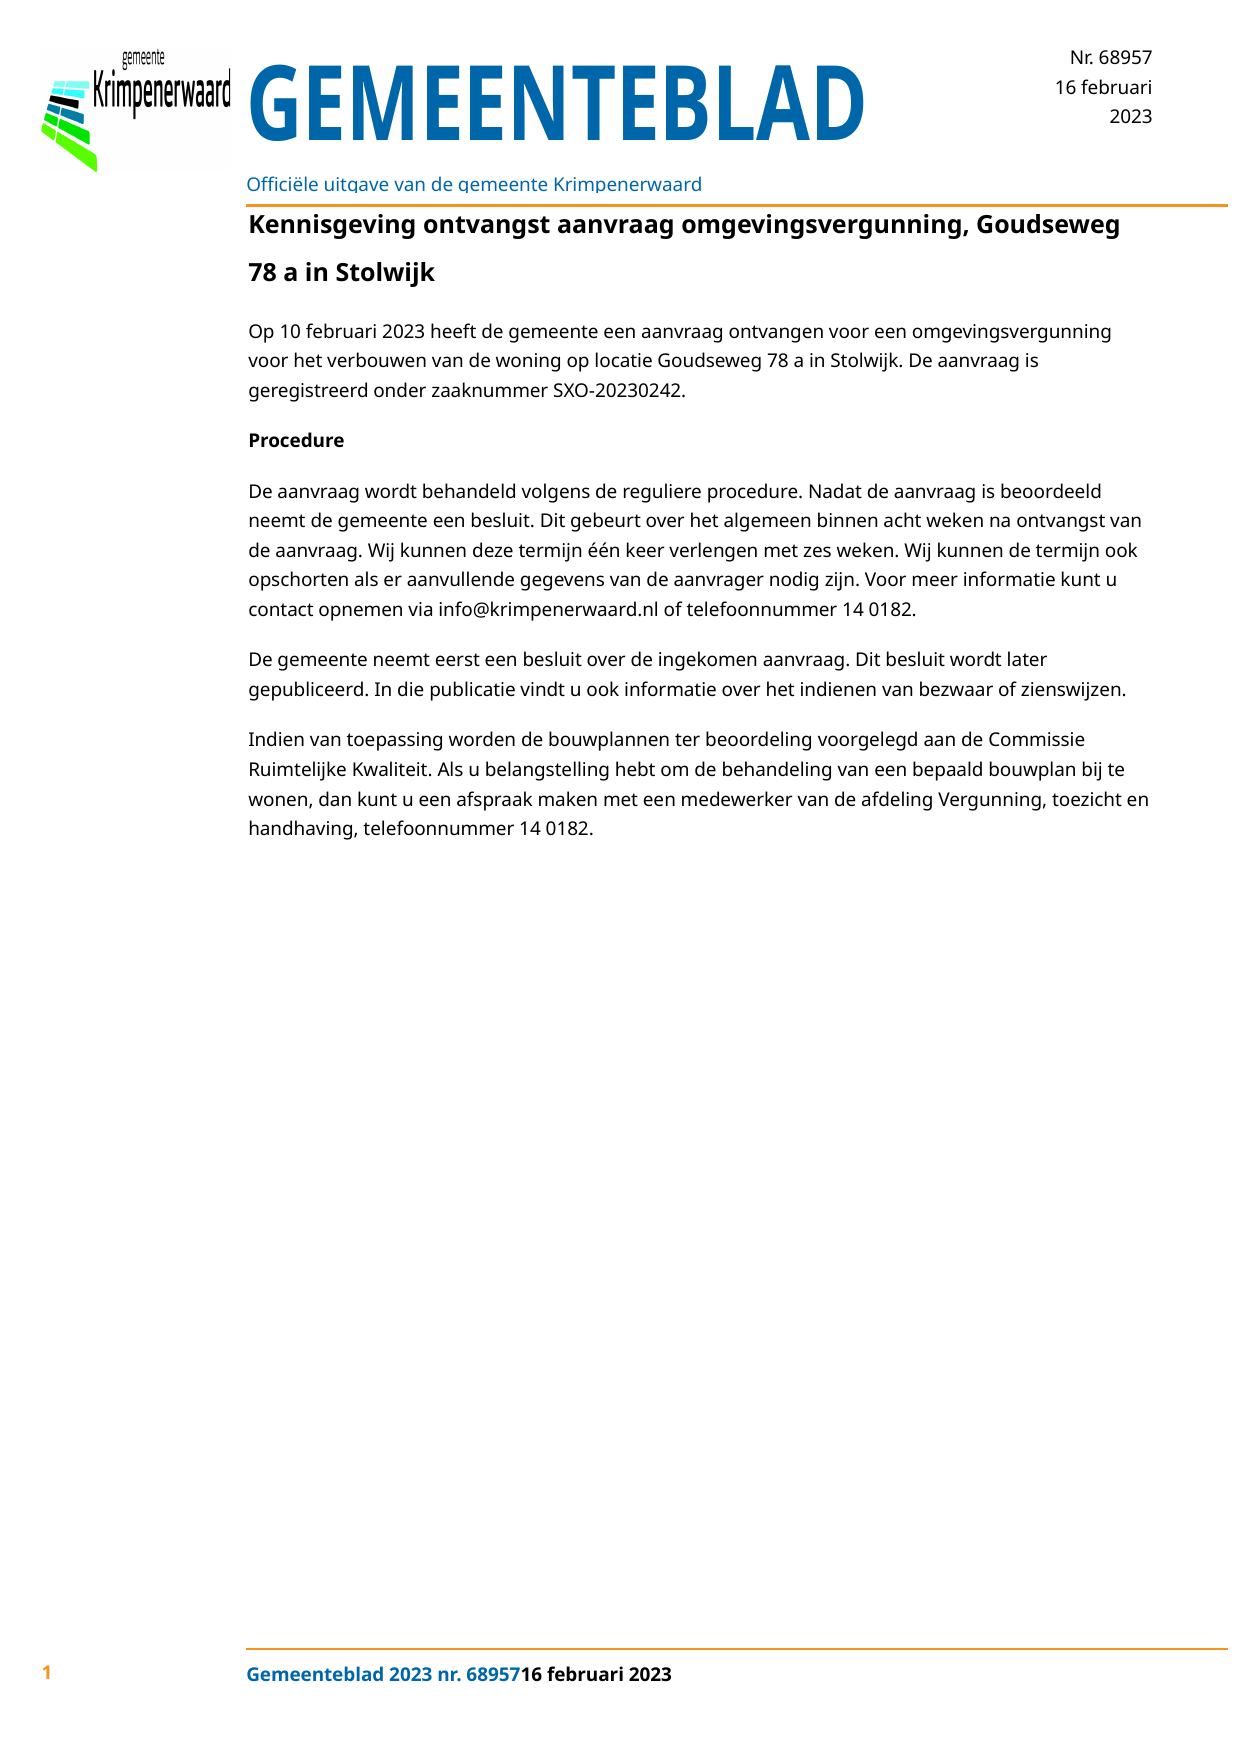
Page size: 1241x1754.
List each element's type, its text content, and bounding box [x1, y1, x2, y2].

picture [41, 47, 231, 172]
text Op 10 februari 2023 heeft de gemeente een aanvraag ontvangen voor een omgevingsvergunning voor het verbouwen van de woning op locatie Goudseweg 78 a in Stolwijk. De aanvraag is geregistreerd onder zaaknummer SXO-20230242. [248, 318, 1152, 403]
text De gemeente neemt eerst een besluit over de ingekomen aanvraag. Dit besluit wordt later gepubliceerd. In die publicatie vindt u ook informatie over het indienen van bezwaar of zienswijzen. [248, 647, 1152, 702]
text Procedure [248, 427, 1152, 453]
text Kennisgeving ontvangst aanvraag omgevingsvergunning, Goudseweg 78 a in Stolwijk [248, 207, 1152, 288]
text Indien van toepassing worden de bouwplannen ter beoordeling voorgelegd aan de Commissie Ruimtelijke Kwaliteit. Als u belangstelling hebt om de behandeling van een bepaald bouwplan bij te wonen, dan kunt u een afspraak maken met een medewerker van de afdeling Vergunning, toezicht en handhaving, telefoonnummer 14 0182. [248, 727, 1152, 841]
text De aanvraag wordt behandeld volgens de reguliere procedure. Nadat de aanvraag is beoordeeld neemt de gemeente een besluit. Dit gebeurt over het algemeen binnen acht weken na ontvangst van de aanvraag. Wij kunnen deze termijn één keer verlengen met zes weken. Wij kunnen de termijn ook opschorten als er aanvullende gegevens van de aanvrager nodig zijn. Voor meer informatie kunt u contact opnemen via info@krimpenerwaard.nl of telefoonnummer 14 0182. [248, 478, 1152, 622]
